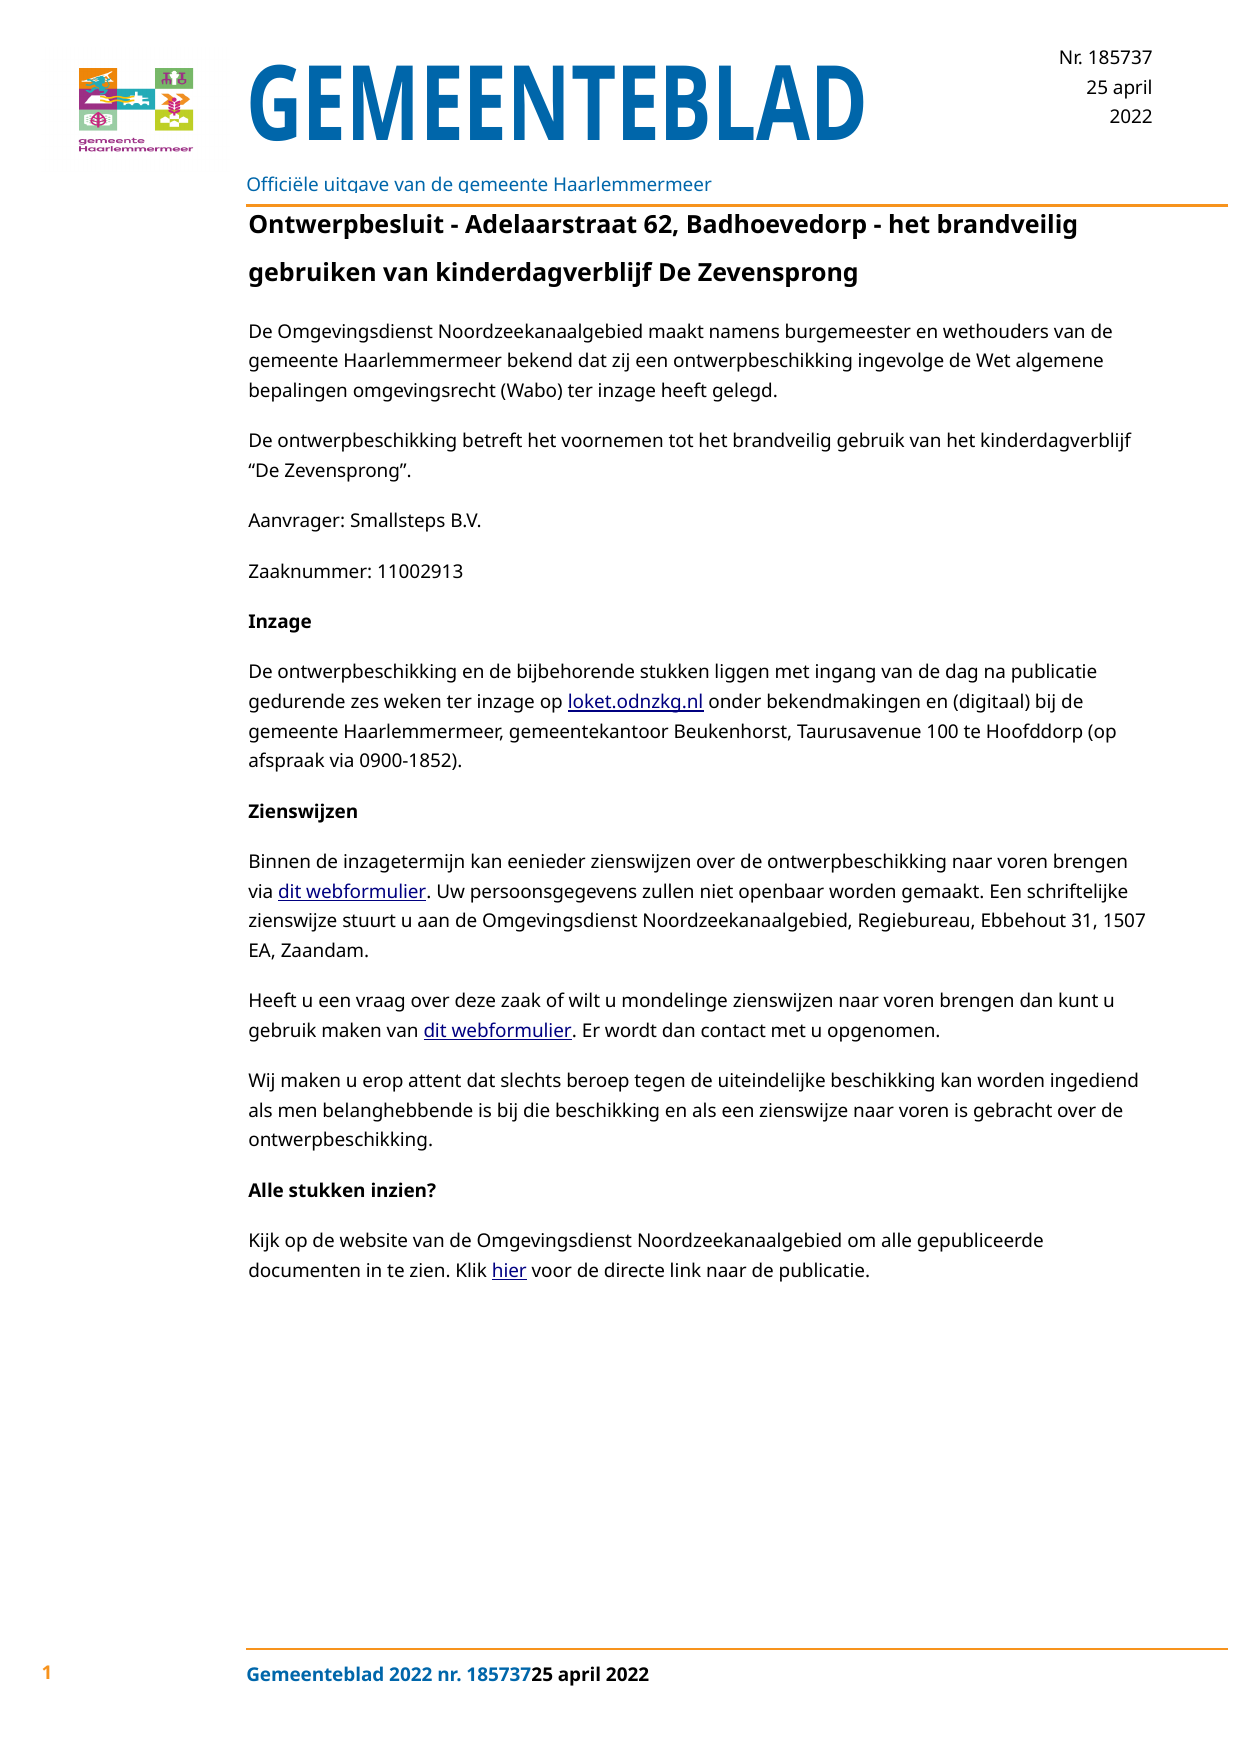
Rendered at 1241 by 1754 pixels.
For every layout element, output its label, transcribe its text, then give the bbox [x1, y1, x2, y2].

text Aanvrager: Smallsteps B.V. [248, 507, 1152, 533]
text Alle stukken inzien? [248, 1177, 1152, 1203]
text Zienswijzen [248, 798, 1152, 824]
text De Omgevingsdienst Noordzeekanaalgebied maakt namens burgemeester en wethouders van de gemeente Haarlemmermeer bekend dat zij een ontwerpbeschikking ingevolge de Wet algemene bepalingen omgevingsrecht (Wabo) ter inzage heeft gelegd. [248, 318, 1152, 403]
text Wij maken u erop attent dat slechts beroep tegen de uiteindelijke beschikking kan worden ingediend als men belanghebbende is bij die beschikking en als een zienswijze naar voren is gebracht over de ontwerpbeschikking. [248, 1067, 1152, 1152]
text Kijk op de website van de Omgevingsdienst Noordzeekanaalgebied om alle gepubliceerde documenten in te zien. Klik hier voor de directe link naar de publicatie. [248, 1227, 1152, 1283]
text Binnen de inzagetermijn kan eenieder zienswijzen over de ontwerpbeschikking naar voren brengen via dit webformulier. Uw persoonsgegevens zullen niet openbaar worden gemaakt. Een schriftelijke zienswijze stuurt u aan de Omgevingsdienst Noordzeekanaalgebied, Regiebureau, Ebbehout 31, 1507 EA, Zaandam. [248, 848, 1152, 963]
text De ontwerpbeschikking betreft het voornemen tot het brandveilig gebruik van het kinderdagverblijf “De Zevensprong”. [248, 427, 1152, 483]
picture [41, 47, 231, 172]
text Zaaknummer: 11002913 [248, 558, 1152, 584]
text Heeft u een vraag over deze zaak of wilt u mondelinge zienswijzen naar voren brengen dan kunt u gebruik maken van dit webformulier. Er wordt dan contact met u opgenomen. [248, 987, 1152, 1043]
text Inzage [248, 608, 1152, 634]
text Ontwerpbesluit - Adelaarstraat 62, Badhoevedorp - het brandveilig gebruiken van kinderdagverblijf De Zevensprong [248, 207, 1152, 288]
text De ontwerpbeschikking en de bijbehorende stukken liggen met ingang van de dag na publicatie gedurende zes weken ter inzage op loket.odnzkg.nl onder bekendmakingen en (digitaal) bij de gemeente Haarlemmermeer, gemeentekantoor Beukenhorst, Taurusavenue 100 te Hoofddorp (op afspraak via 0900-1852). [248, 659, 1152, 773]
